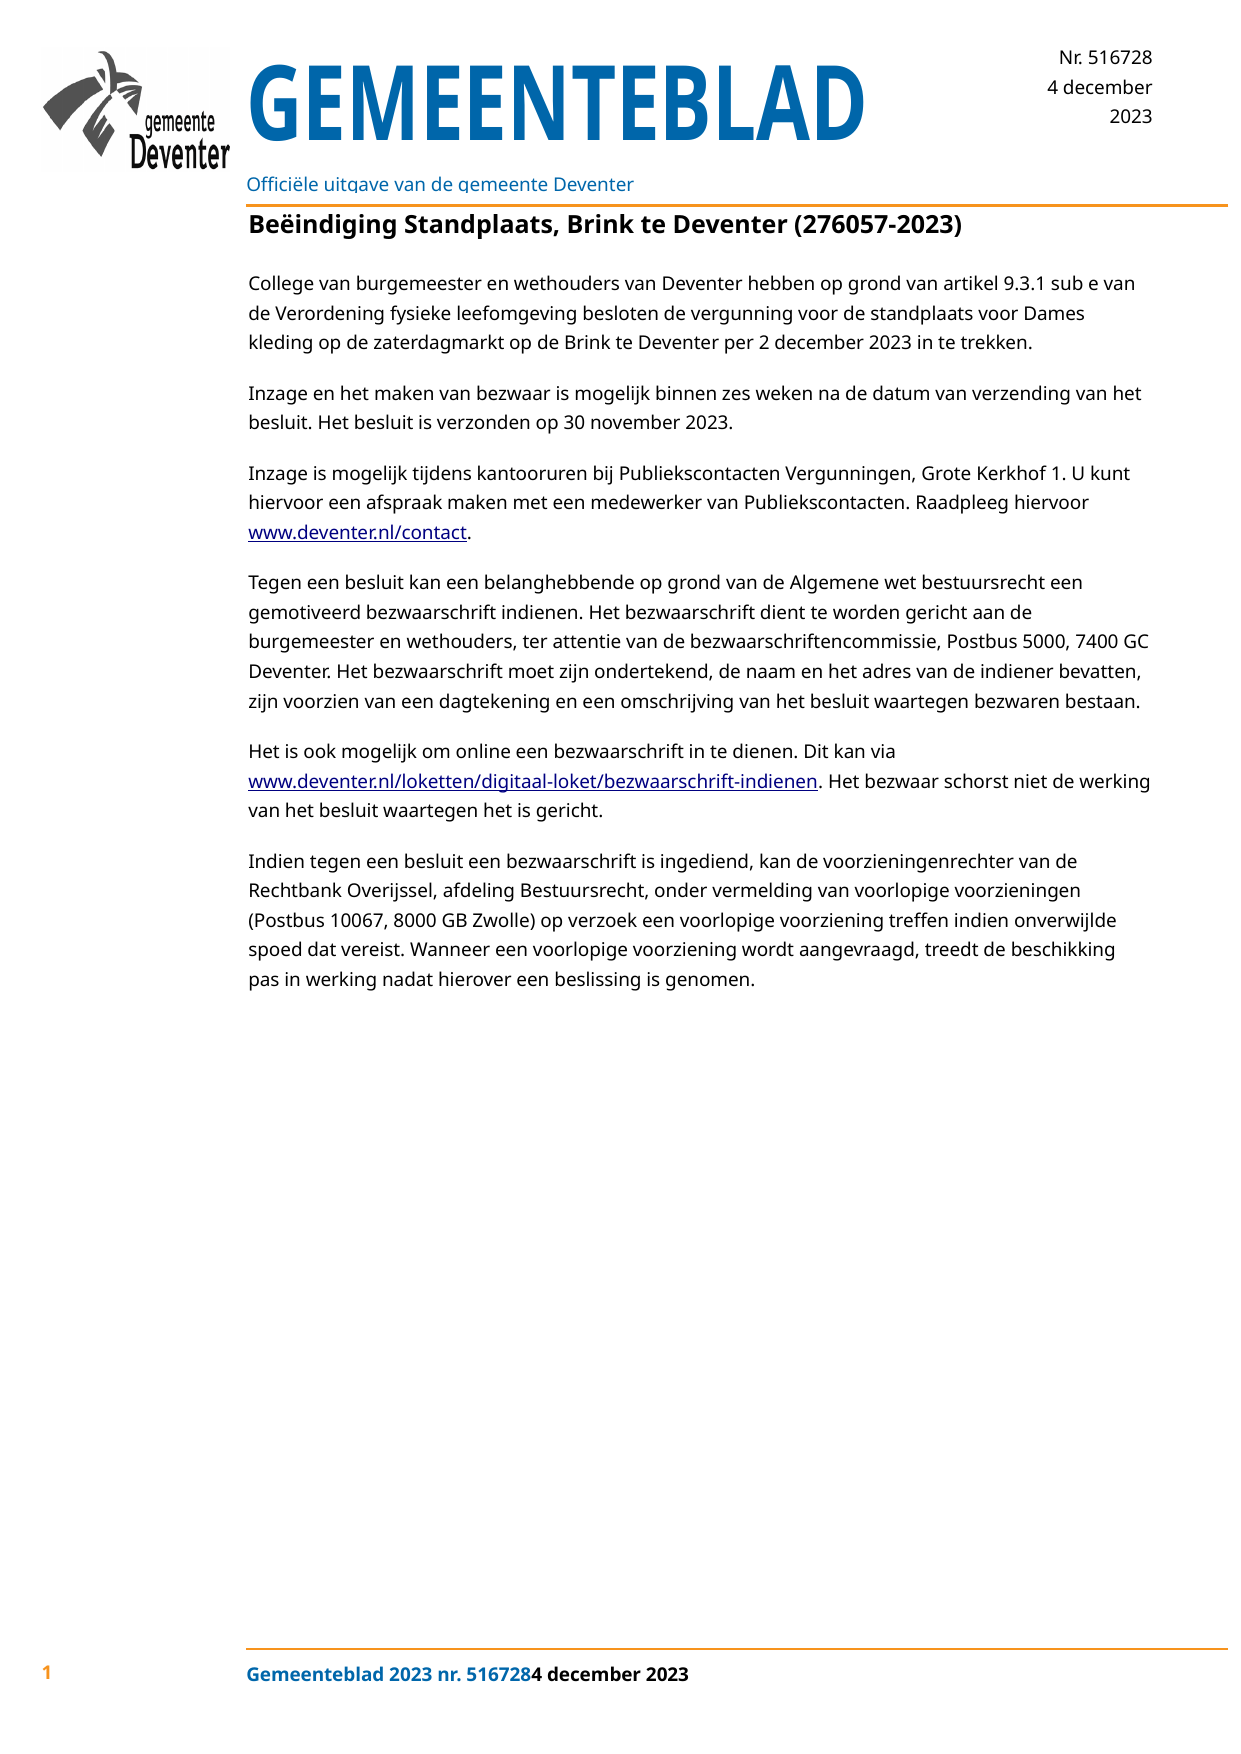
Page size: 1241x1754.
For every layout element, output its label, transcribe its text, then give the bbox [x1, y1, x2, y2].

text Inzage is mogelijk tijdens kantooruren bij Publiekscontacten Vergunningen, Grote Kerkhof 1. U kunt hiervoor een afspraak maken met een medewerker van Publiekscontacten. Raadpleeg hiervoor www.deventer.nl/contact. [248, 460, 1152, 545]
text Indien tegen een besluit een bezwaarschrift is ingediend, kan de voorzieningenrechter van de Rechtbank Overijssel, afdeling Bestuursrecht, onder vermelding van voorlopige voorzieningen (Postbus 10067, 8000 GB Zwolle) op verzoek een voorlopige voorziening treffen indien onverwijlde spoed dat vereist. Wanneer een voorlopige voorziening wordt aangevraagd, treedt de beschikking pas in werking nadat hierover een beslissing is genomen. [248, 848, 1152, 992]
text Het is ook mogelijk om online een bezwaarschrift in te dienen. Dit kan via www.deventer.nl/loketten/digitaal-loket/bezwaarschrift-indienen. Het bezwaar schorst niet de werking van het besluit waartegen het is gericht. [248, 738, 1152, 823]
text Tegen een besluit kan een belanghebbende op grond van de Algemene wet bestuursrecht een gemotiveerd bezwaarschrift indienen. Het bezwaarschrift dient te worden gericht aan de burgemeester en wethouders, ter attentie van de bezwaarschriftencommissie, Postbus 5000, 7400 GC Deventer. Het bezwaarschrift moet zijn ondertekend, de naam en het adres van de indiener bevatten, zijn voorzien van een dagtekening en een omschrijving van het besluit waartegen bezwaren bestaan. [248, 569, 1152, 713]
picture [41, 47, 231, 172]
text Inzage en het maken van bezwaar is mogelijk binnen zes weken na de datum van verzending van het besluit. Het besluit is verzonden op 30 november 2023. [248, 380, 1152, 435]
text Beëindiging Standplaats, Brink te Deventer (276057-2023) [248, 207, 1152, 241]
text College van burgemeester en wethouders van Deventer hebben op grond van artikel 9.3.1 sub e van de Verordening fysieke leefomgeving besloten de vergunning voor de standplaats voor Dames kleding op de zaterdagmarkt op de Brink te Deventer per 2 december 2023 in te trekken. [248, 270, 1152, 355]
